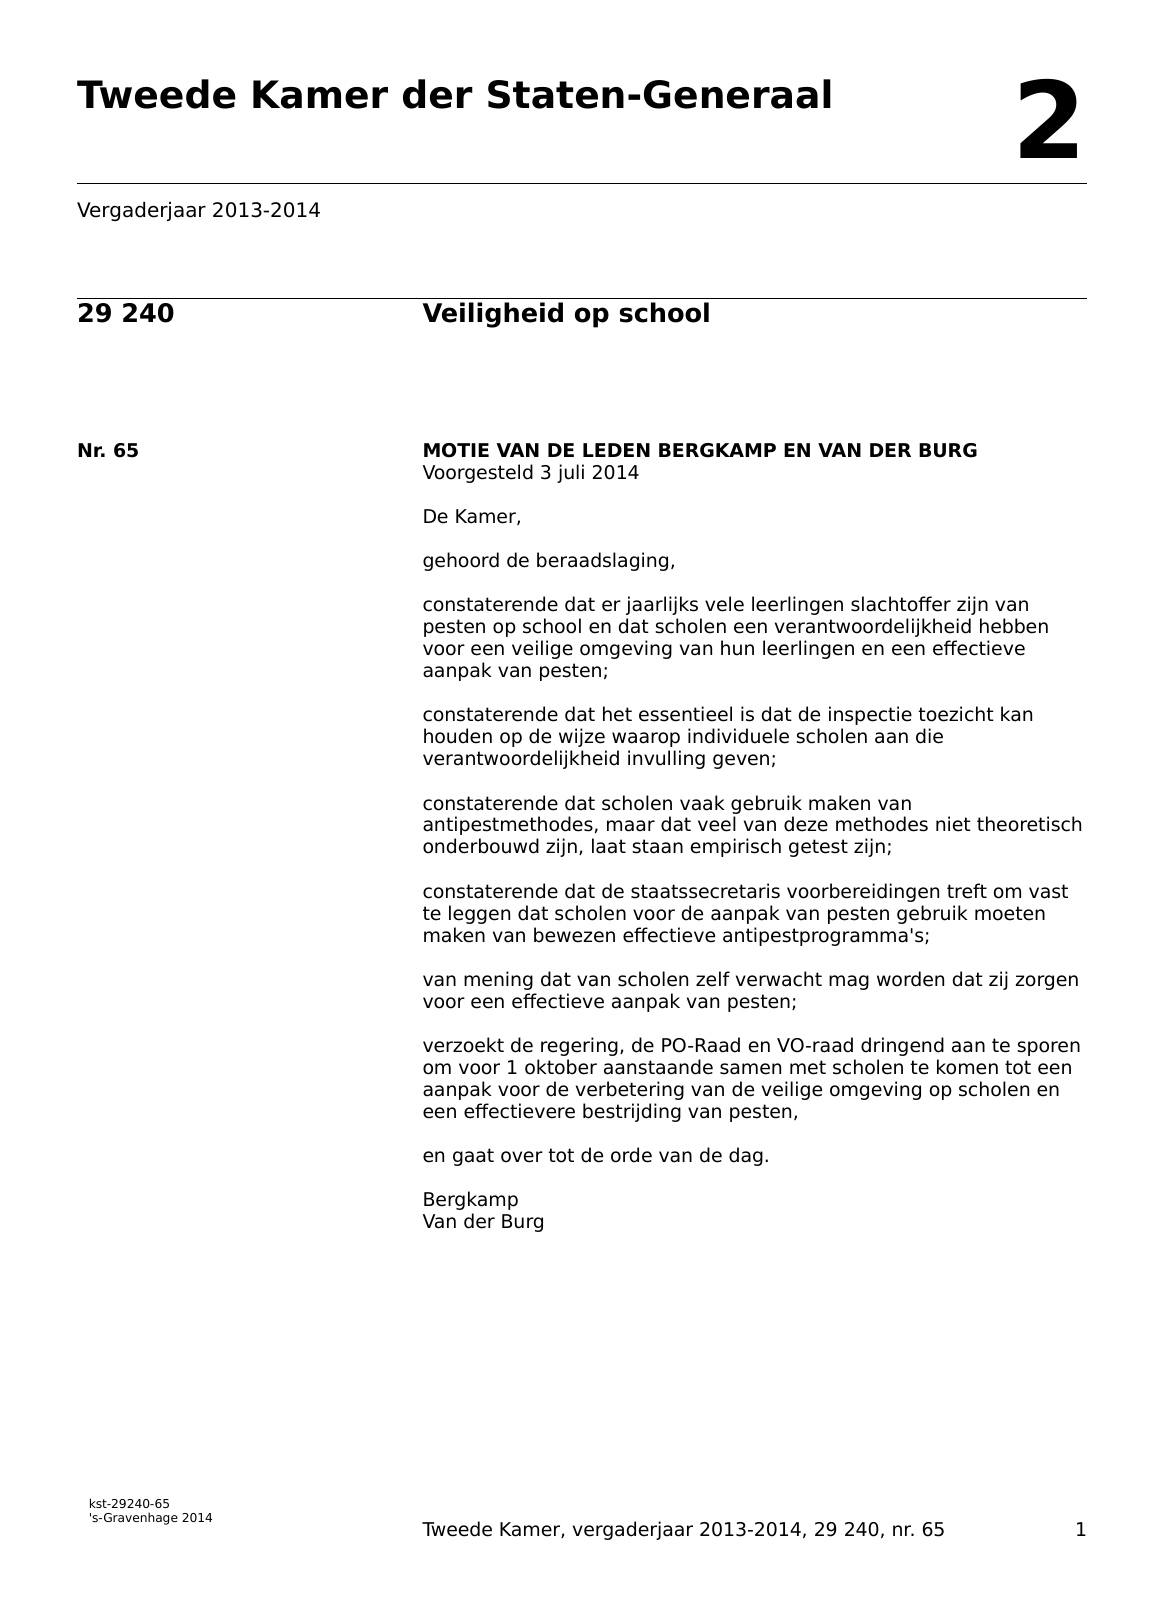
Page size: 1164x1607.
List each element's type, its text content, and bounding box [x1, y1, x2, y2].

text Bergkamp [422, 1189, 1087, 1211]
text Voorgesteld 3 juli 2014 [422, 462, 1087, 484]
subtitle Nr. 65 MOTIE VAN DE LEDEN BERGKAMP EN VAN DER BURG [77, 440, 1087, 462]
table_header 2 [886, 59, 1087, 183]
text 's-Gravenhage 2014 [88, 1511, 323, 1525]
text constaterende dat het essentieel is dat de inspectie toezicht kan houden op de wijze waarop individuele scholen aan die verantwoordelijkheid invulling geven; [422, 704, 1087, 770]
text en gaat over tot de orde van de dag. [422, 1145, 1087, 1167]
text van mening dat van scholen zelf verwacht mag worden dat zij zorgen voor een effectieve aanpak van pesten; [422, 969, 1087, 1013]
table_cell Vergaderjaar 2013-2014 [77, 184, 1087, 298]
text verzoekt de regering, de PO-Raad en VO-raad dringend aan te sporen om voor 1 oktober aanstaande samen met scholen te komen tot een aanpak voor de verbetering van de veilige omgeving op scholen en een effectievere bestrijding van pesten, [422, 1035, 1087, 1123]
text constaterende dat de staatssecretaris voorbereidingen treft om vast te leggen dat scholen voor de aanpak van pesten gebruik moeten maken van bewezen effectieve antipestprogramma's; [422, 881, 1087, 946]
text constaterende dat scholen vaak gebruik maken van antipestmethodes, maar dat veel van deze methodes niet theoretisch onderbouwd zijn, laat staan empirisch getest zijn; [422, 792, 1087, 858]
subtitle 29 240 Veiligheid op school [77, 299, 1087, 329]
text constaterende dat er jaarlijks vele leerlingen slachtoffer zijn van pesten op school en dat scholen een verantwoordelijkheid hebben voor een veilige omgeving van hun leerlingen en een effectieve aanpak van pesten; [422, 594, 1087, 682]
text Van der Burg [422, 1211, 1087, 1233]
text gehoord de beraadslaging, [422, 550, 1087, 572]
table_header Tweede Kamer der Staten-Generaal [77, 59, 886, 183]
text kst-29240-65 [88, 1497, 323, 1511]
text De Kamer, [422, 506, 1087, 528]
